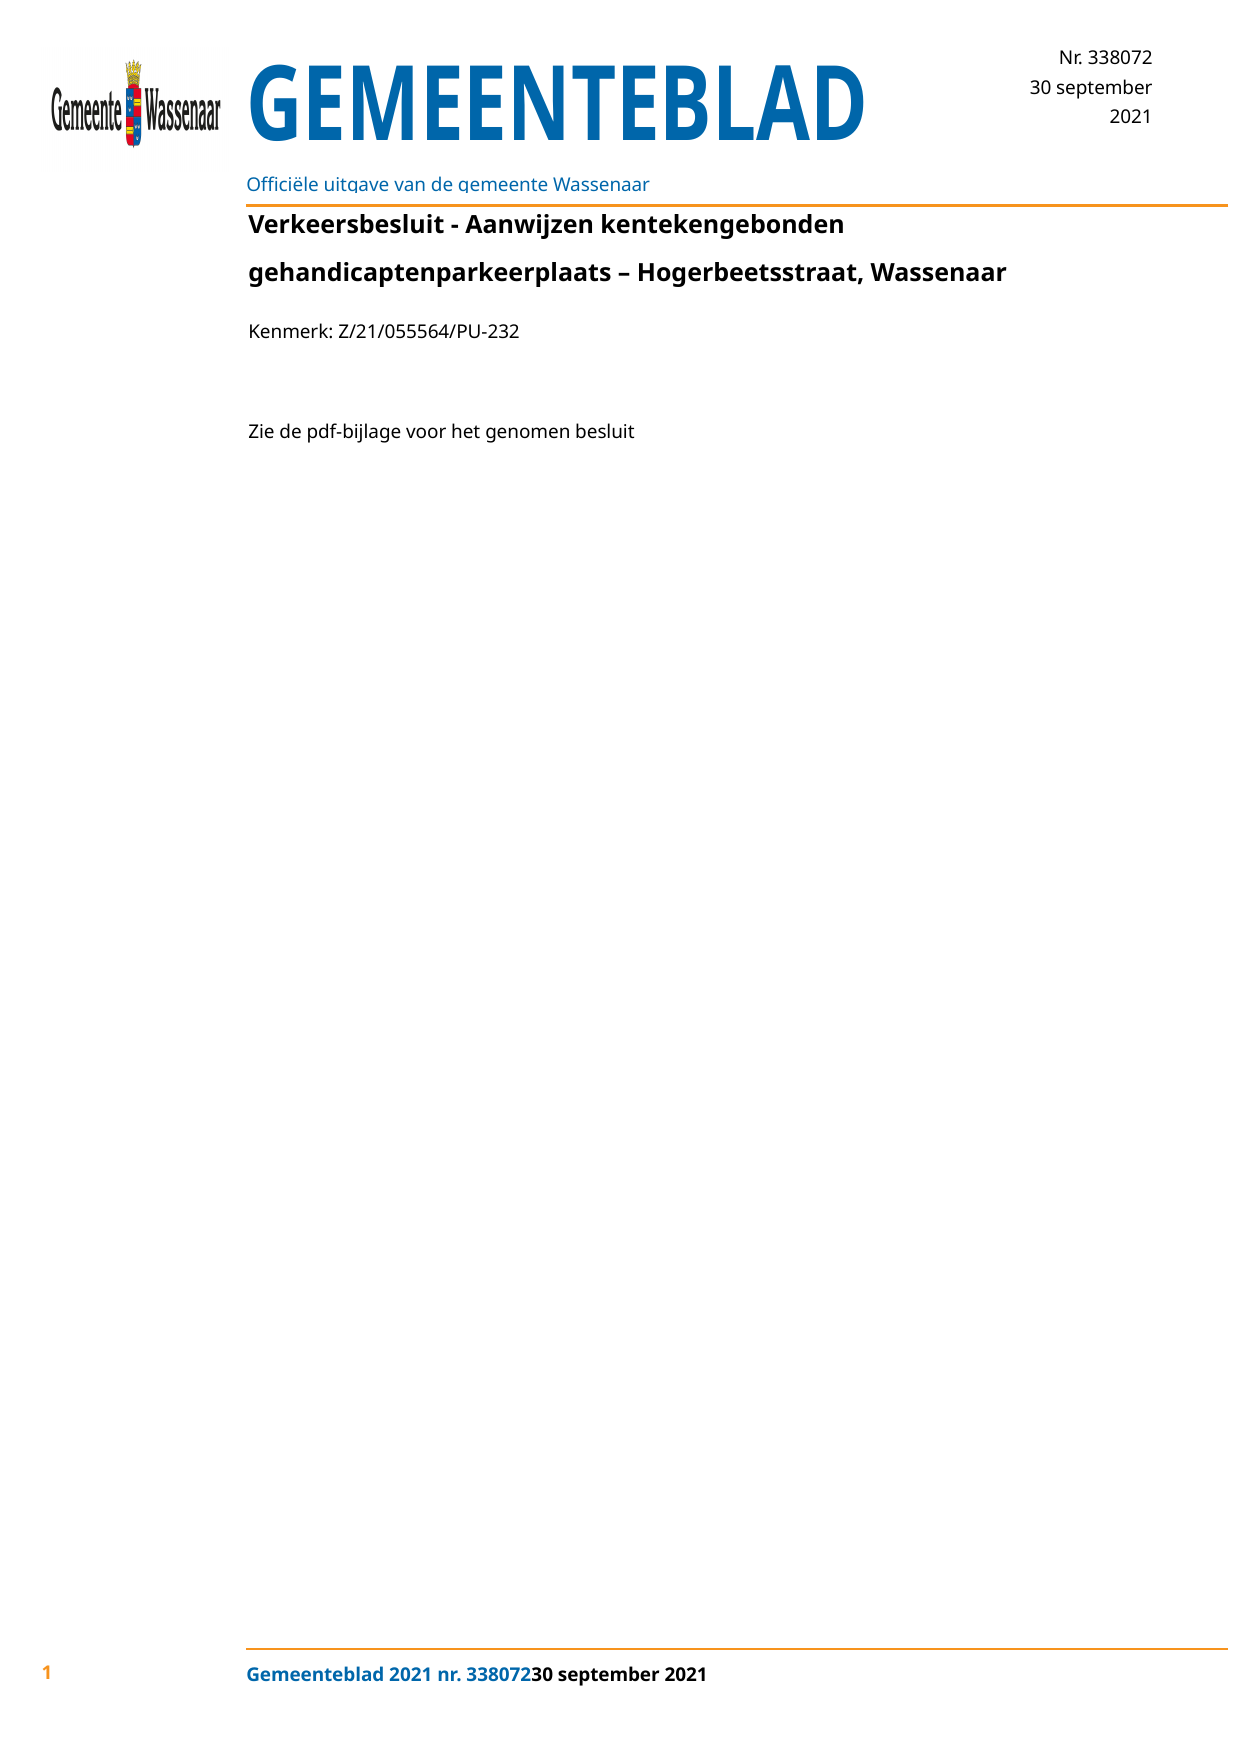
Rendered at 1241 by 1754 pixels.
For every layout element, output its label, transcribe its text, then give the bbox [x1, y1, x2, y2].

text Verkeersbesluit - Aanwijzen kentekengebonden gehandicaptenparkeerplaats – Hogerbeetsstraat, Wassenaar [248, 207, 1152, 288]
picture [41, 47, 231, 172]
text Kenmerk: Z/21/055564/PU-232 [248, 318, 1152, 344]
text Zie de pdf-bijlage voor het genomen besluit [248, 419, 1152, 444]
